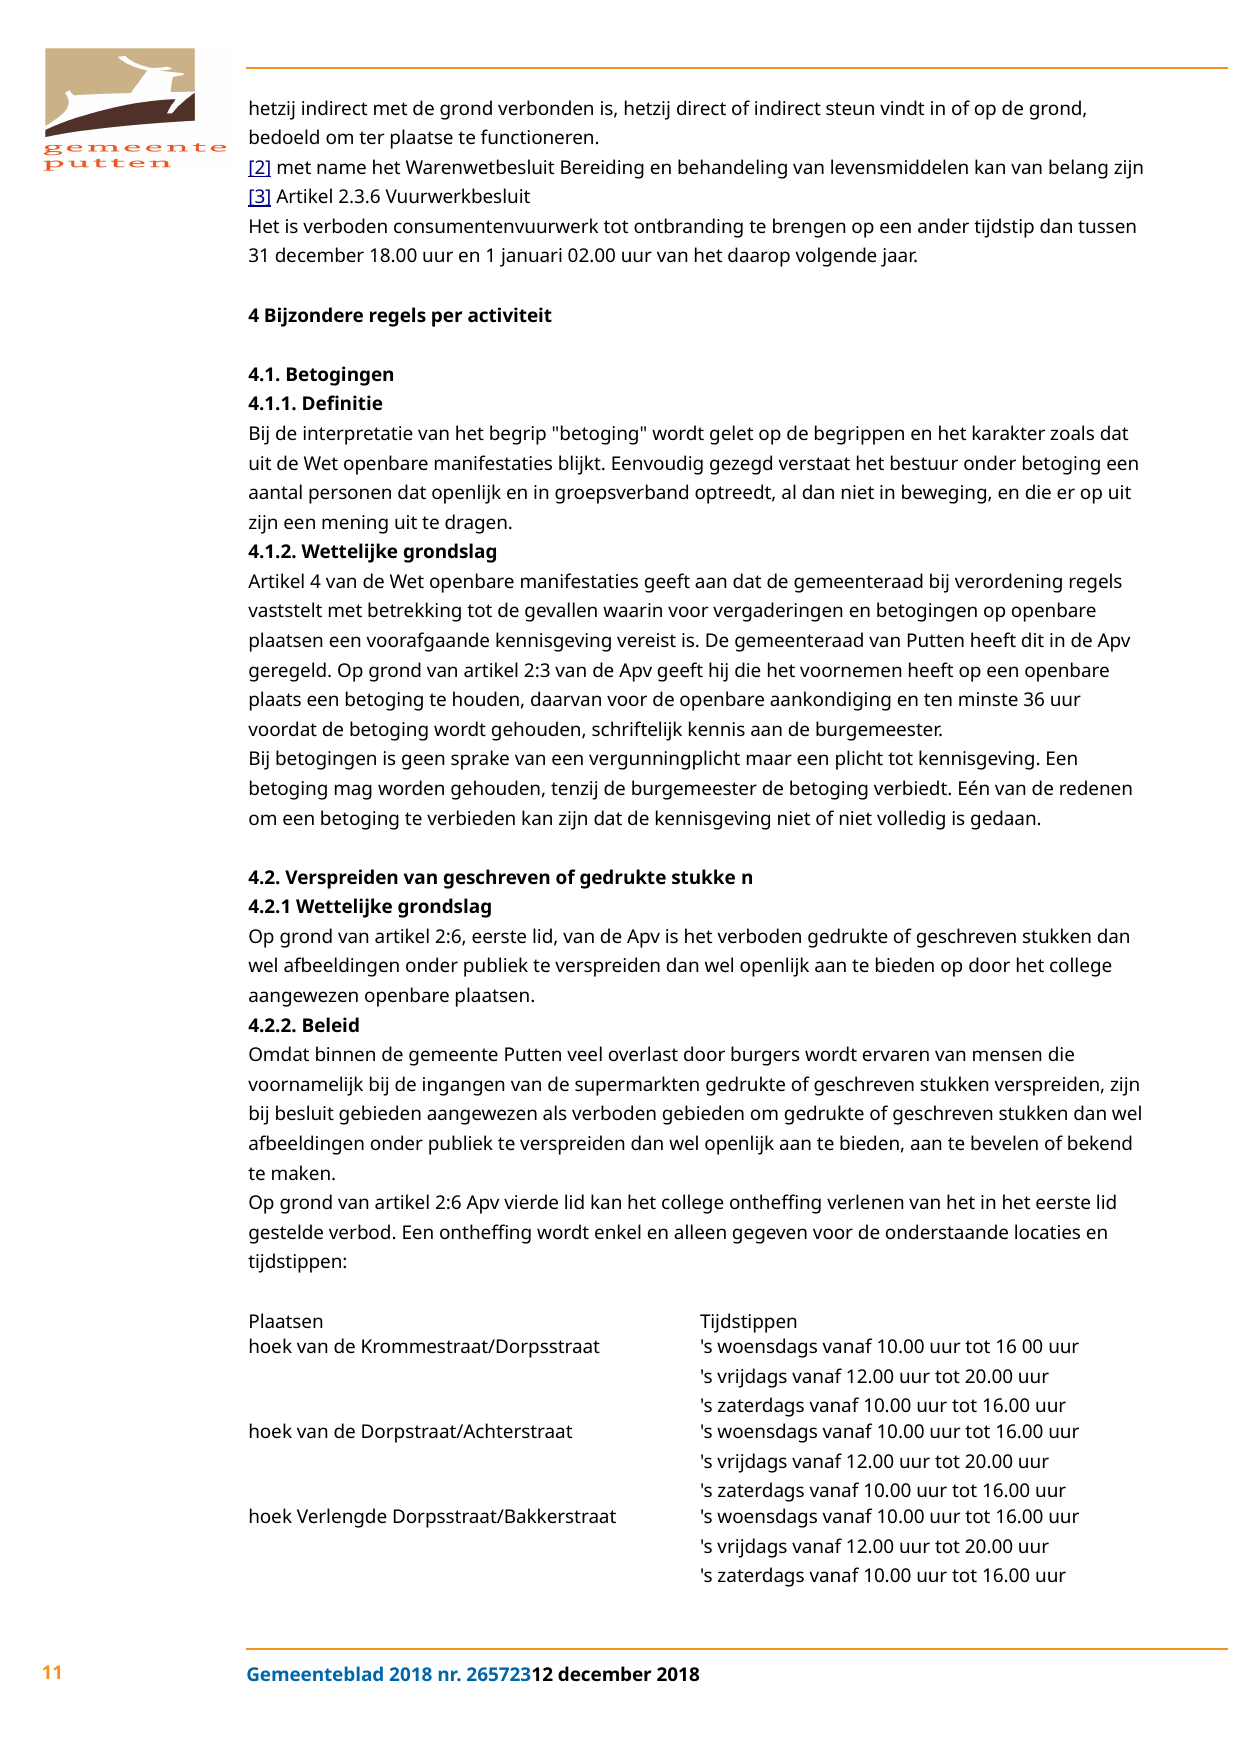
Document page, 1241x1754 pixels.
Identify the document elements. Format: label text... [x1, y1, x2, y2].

text 4.1.2. Wettelijke grondslag [248, 538, 1152, 564]
text [3] Artikel 2.3.6 Vuurwerkbesluit [248, 183, 1152, 209]
table_cell 's woensdags vanaf 10.00 uur tot 16 00 uur 's vrijdags vanaf 12.00 uur tot 20.00 uur 's zaterdags vanaf 10.00 uur tot 16.00 uur [700, 1334, 1152, 1418]
text Op grond van artikel 2:6 Apv vierde lid kan het college ontheffing verlenen van het in het eerste lid gestelde verbod. Een ontheffing wordt enkel en alleen gegeven voor de onderstaande locaties en tijdstippen: [248, 1189, 1152, 1274]
table_cell 's woensdags vanaf 10.00 uur tot 16.00 uur 's vrijdags vanaf 12.00 uur tot 20.00 uur 's zaterdags vanaf 10.00 uur tot 16.00 uur [700, 1419, 1152, 1503]
table_cell 's woensdags vanaf 10.00 uur tot 16.00 uur 's vrijdags vanaf 12.00 uur tot 20.00 uur 's zaterdags vanaf 10.00 uur tot 16.00 uur [700, 1503, 1152, 1588]
text Het is verboden consumentenvuurwerk tot ontbranding te brengen op een ander tijdstip dan tussen 31 december 18.00 uur en 1 januari 02.00 uur van het daarop volgende jaar. [248, 213, 1152, 268]
text 4.1.1. Definitie [248, 391, 1152, 416]
text [2] met name het Warenwetbesluit Bereiding en behandeling van levensmiddelen kan van belang zijn [248, 154, 1152, 180]
text 4 Bijzondere regels per activiteit [248, 302, 1152, 328]
text 4.2.2. Beleid [248, 1012, 1152, 1038]
text 4.2. Verspreiden van geschreven of gedrukte stukke n [248, 864, 1152, 890]
table_cell hoek van de Dorpstraat/Achterstraat [248, 1419, 700, 1503]
text Artikel 4 van de Wet openbare manifestaties geeft aan dat de gemeenteraad bij verordening regels vaststelt met betrekking tot de gevallen waarin voor vergaderingen en betogingen op openbare plaatsen een voorafgaande kennisgeving vereist is. De gemeenteraad van Putten heeft dit in de Apv geregeld. Op grond van artikel 2:3 van de Apv geeft hij die het voornemen heeft op een openbare plaats een betoging te houden, daarvan voor de openbare aankondiging en ten minste 36 uur voordat de betoging wordt gehouden, schriftelijk kennis aan de burgemeester. [248, 568, 1152, 742]
table_cell hoek van de Krommestraat/Dorpsstraat [248, 1334, 700, 1418]
table_header Tijdstippen [700, 1308, 1152, 1333]
text 4.1. Betogingen [248, 361, 1152, 387]
text Bij de interpretatie van het begrip "betoging" wordt gelet op de begrippen en het karakter zoals dat uit de Wet openbare manifestaties blijkt. Eenvoudig gezegd verstaat het bestuur onder betoging een aantal personen dat openlijk en in groepsverband optreedt, al dan niet in beweging, en die er op uit zijn een mening uit te dragen. [248, 420, 1152, 535]
text Omdat binnen de gemeente Putten veel overlast door burgers wordt ervaren van mensen die voornamelijk bij de ingangen van de supermarkten gedrukte of geschreven stukken verspreiden, zijn bij besluit gebieden aangewezen als verboden gebieden om gedrukte of geschreven stukken dan wel afbeeldingen onder publiek te verspreiden dan wel openlijk aan te bieden, aan te bevelen of bekend te maken. [248, 1041, 1152, 1186]
text Op grond van artikel 2:6, eerste lid, van de Apv is het verboden gedrukte of geschreven stukken dan wel afbeeldingen onder publiek te verspreiden dan wel openlijk aan te bieden op door het college aangewezen openbare plaatsen. [248, 923, 1152, 1008]
table_header Plaatsen [248, 1308, 700, 1333]
table_cell hoek Verlengde Dorpsstraat/Bakkerstraat [248, 1503, 700, 1588]
text hetzij indirect met de grond verbonden is, hetzij direct of indirect steun vindt in of op de grond, bedoeld om ter plaatse te functioneren. [248, 95, 1152, 150]
picture [41, 47, 231, 172]
text 4.2.1 Wettelijke grondslag [248, 893, 1152, 919]
text Bij betogingen is geen sprake van een vergunningplicht maar een plicht tot kennisgeving. Een betoging mag worden gehouden, tenzij de burgemeester de betoging verbiedt. Eén van de redenen om een betoging te verbieden kan zijn dat de kennisgeving niet of niet volledig is gedaan. [248, 746, 1152, 831]
